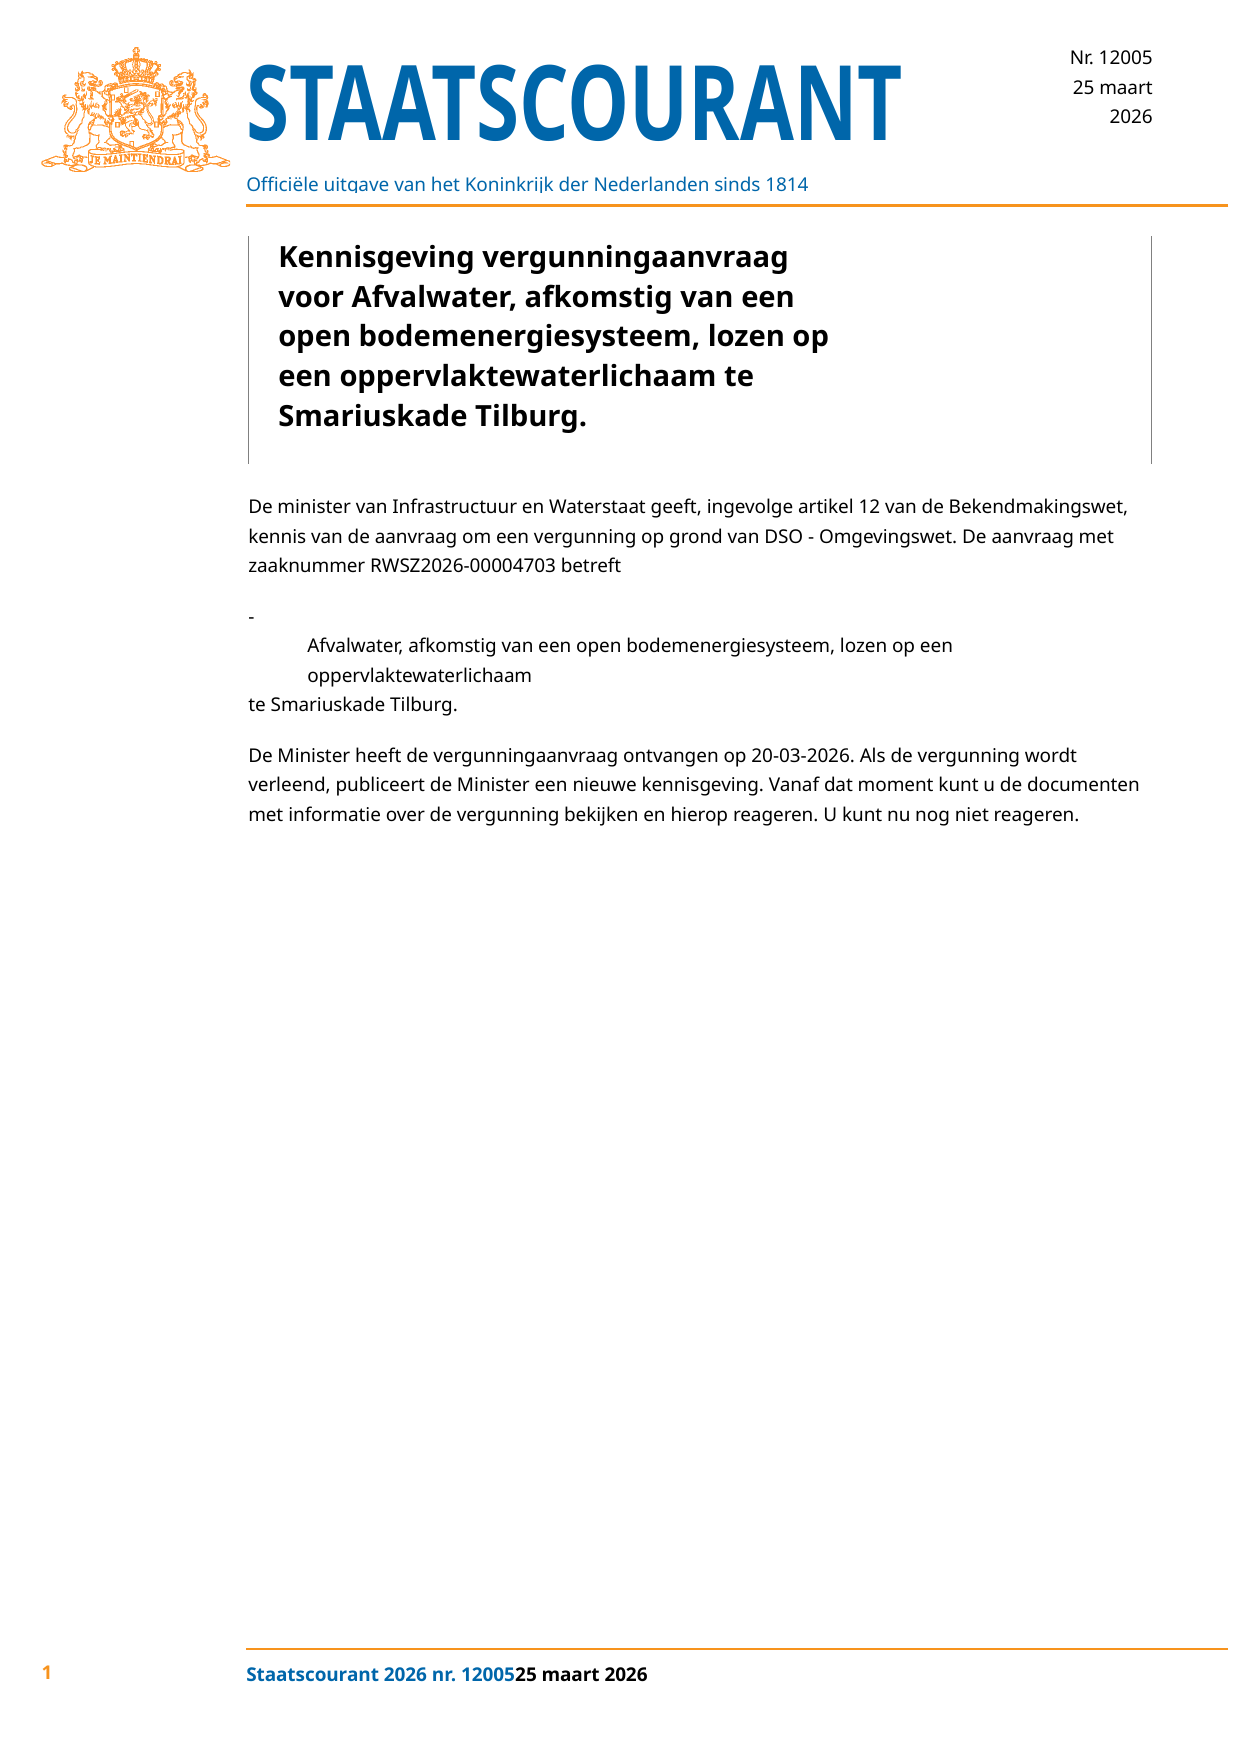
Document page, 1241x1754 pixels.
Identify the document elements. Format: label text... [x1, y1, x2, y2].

picture [912, 236, 1090, 414]
table_header [850, 236, 912, 413]
table_header [850, 414, 1151, 464]
text De minister van Infrastructuur en Waterstaat geeft, ingevolge artikel 12 van de Bekendmakingswet, kennis van de aanvraag om een vergunning op grond van DSO - Omgevingswet. De aanvraag met zaaknummer RWSZ2026-00004703 betreft [248, 493, 1152, 578]
table_header Kennisgeving vergunningaanvraag voor Afvalwater, afkomstig van een open bodemenergiesysteem, lozen op een oppervlaktewaterlichaam te Smariuskade Tilburg. [249, 236, 850, 464]
text te Smariuskade Tilburg. [248, 692, 1152, 717]
list Afvalwater, afkomstig van een open bodemenergiesysteem, lozen op een oppervlaktewaterlichaam [248, 632, 1152, 688]
text De Minister heeft de vergunningaanvraag ontvangen op 20-03-2026. Als de vergunning wordt verleend, publiceert de Minister een nieuwe kennisgeving. Vanaf dat moment kunt u de documenten met informatie over de vergunning bekijken en hierop reageren. U kunt nu nog niet reageren. [248, 742, 1152, 827]
table_header [1090, 236, 1151, 413]
picture [41, 47, 231, 172]
